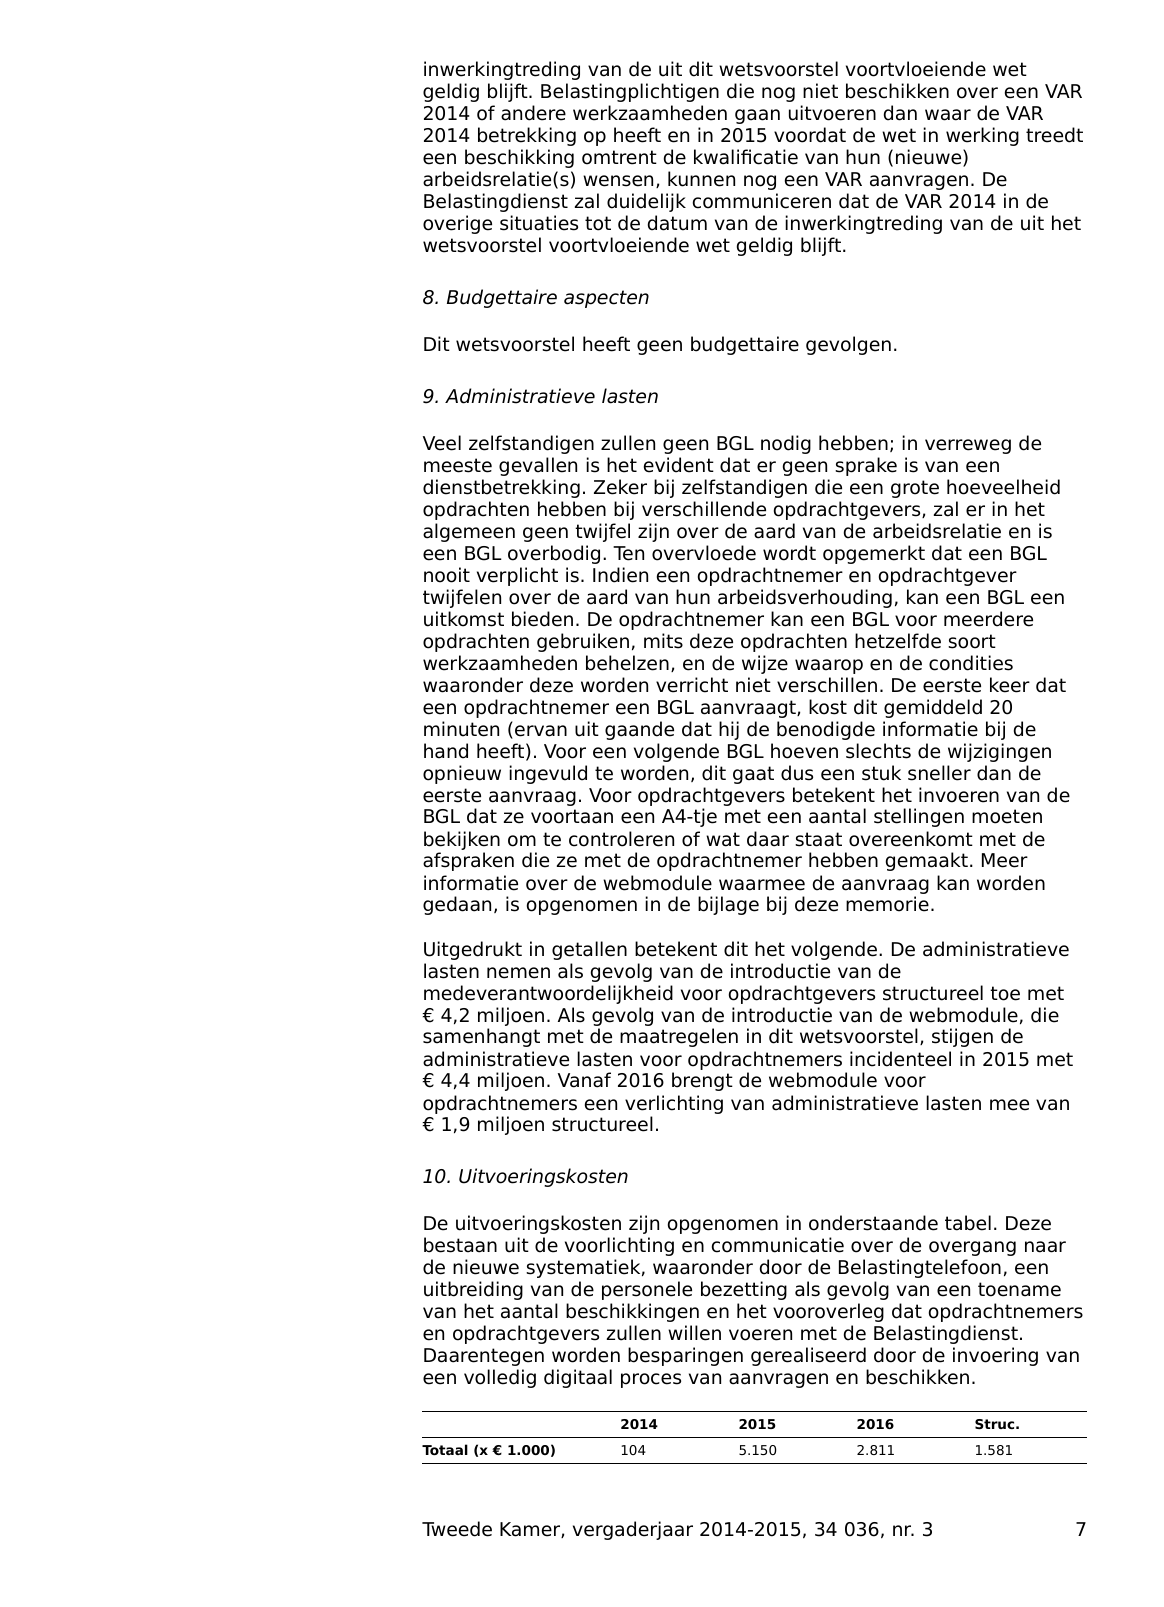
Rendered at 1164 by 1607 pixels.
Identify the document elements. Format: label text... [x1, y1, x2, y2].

table_header [422, 1412, 614, 1437]
table_cell 2.811 [850, 1438, 968, 1463]
table_cell 104 [614, 1438, 732, 1463]
text inwerkingtreding van de uit dit wetsvoorstel voortvloeiende wet geldig blijft. Belastingplichtigen die nog niet beschikken over een VAR 2014 of andere werkzaamheden gaan uitvoeren dan waar de VAR 2014 betrekking op heeft en in 2015 voordat de wet in werking treedt een beschikking omtrent de kwalificatie van hun (nieuwe) arbeidsrelatie(s) wensen, kunnen nog een VAR aanvragen. De Belastingdienst zal duidelijk communiceren dat de VAR 2014 in de overige situaties tot de datum van de inwerkingtreding van de uit het wetsvoorstel voortvloeiende wet geldig blijft. [422, 59, 1087, 257]
table_header Struc. [969, 1412, 1087, 1437]
text Dit wetsvoorstel heeft geen budgettaire gevolgen. [422, 334, 1087, 356]
table_header 2014 [614, 1412, 732, 1437]
text Uitgedrukt in getallen betekent dit het volgende. De administratieve lasten nemen als gevolg van de introductie van de medeverantwoordelijkheid voor opdrachtgevers structureel toe met € 4,2 miljoen. Als gevolg van de introductie van de webmodule, die samenhangt met de maatregelen in dit wetsvoorstel, stijgen de administratieve lasten voor opdrachtnemers incidenteel in 2015 met € 4,4 miljoen. Vanaf 2016 brengt de webmodule voor opdrachtnemers een verlichting van administratieve lasten mee van € 1,9 miljoen structureel. [422, 938, 1087, 1136]
subtitle 9. Administratieve lasten [422, 386, 1087, 408]
text De uitvoeringskosten zijn opgenomen in onderstaande tabel. Deze bestaan uit de voorlichting en communicatie over de overgang naar de nieuwe systematiek, waaronder door de Belastingtelefoon, een uitbreiding van de personele bezetting als gevolg van een toename van het aantal beschikkingen en het vooroverleg dat opdrachtnemers en opdrachtgevers zullen willen voeren met de Belastingdienst. Daarentegen worden besparingen gerealiseerd door de invoering van een volledig digitaal proces van aanvragen en beschikken. [422, 1213, 1087, 1389]
table_cell 1.581 [969, 1438, 1087, 1463]
text Veel zelfstandigen zullen geen BGL nodig hebben; in verreweg de meeste gevallen is het evident dat er geen sprake is van een dienstbetrekking. Zeker bij zelfstandigen die een grote hoeveelheid opdrachten hebben bij verschillende opdrachtgevers, zal er in het algemeen geen twijfel zijn over de aard van de arbeidsrelatie en is een BGL overbodig. Ten overvloede wordt opgemerkt dat een BGL nooit verplicht is. Indien een opdrachtnemer en opdrachtgever twijfelen over de aard van hun arbeidsverhouding, kan een BGL een uitkomst bieden. De opdrachtnemer kan een BGL voor meerdere opdrachten gebruiken, mits deze opdrachten hetzelfde soort werkzaamheden behelzen, en de wijze waarop en de condities waaronder deze worden verricht niet verschillen. De eerste keer dat een opdrachtnemer een BGL aanvraagt, kost dit gemiddeld 20 minuten (ervan uit gaande dat hij de benodigde informatie bij de hand heeft). Voor een volgende BGL hoeven slechts de wijzigingen opnieuw ingevuld te worden, dit gaat dus een stuk sneller dan de eerste aanvraag. Voor opdrachtgevers betekent het invoeren van de BGL dat ze voortaan een A4-tje met een aantal stellingen moeten bekijken om te controleren of wat daar staat overeenkomt met de afspraken die ze met de opdrachtnemer hebben gemaakt. Meer informatie over de webmodule waarmee de aanvraag kan worden gedaan, is opgenomen in de bijlage bij deze memorie. [422, 433, 1087, 916]
table_header 2016 [850, 1412, 968, 1437]
table_cell 5.150 [732, 1438, 850, 1463]
subtitle 8. Budgettaire aspecten [422, 287, 1087, 309]
subtitle 10. Uitvoeringskosten [422, 1166, 1087, 1188]
table_header 2015 [732, 1412, 850, 1437]
table_cell Totaal (x € 1.000) [422, 1438, 614, 1463]
